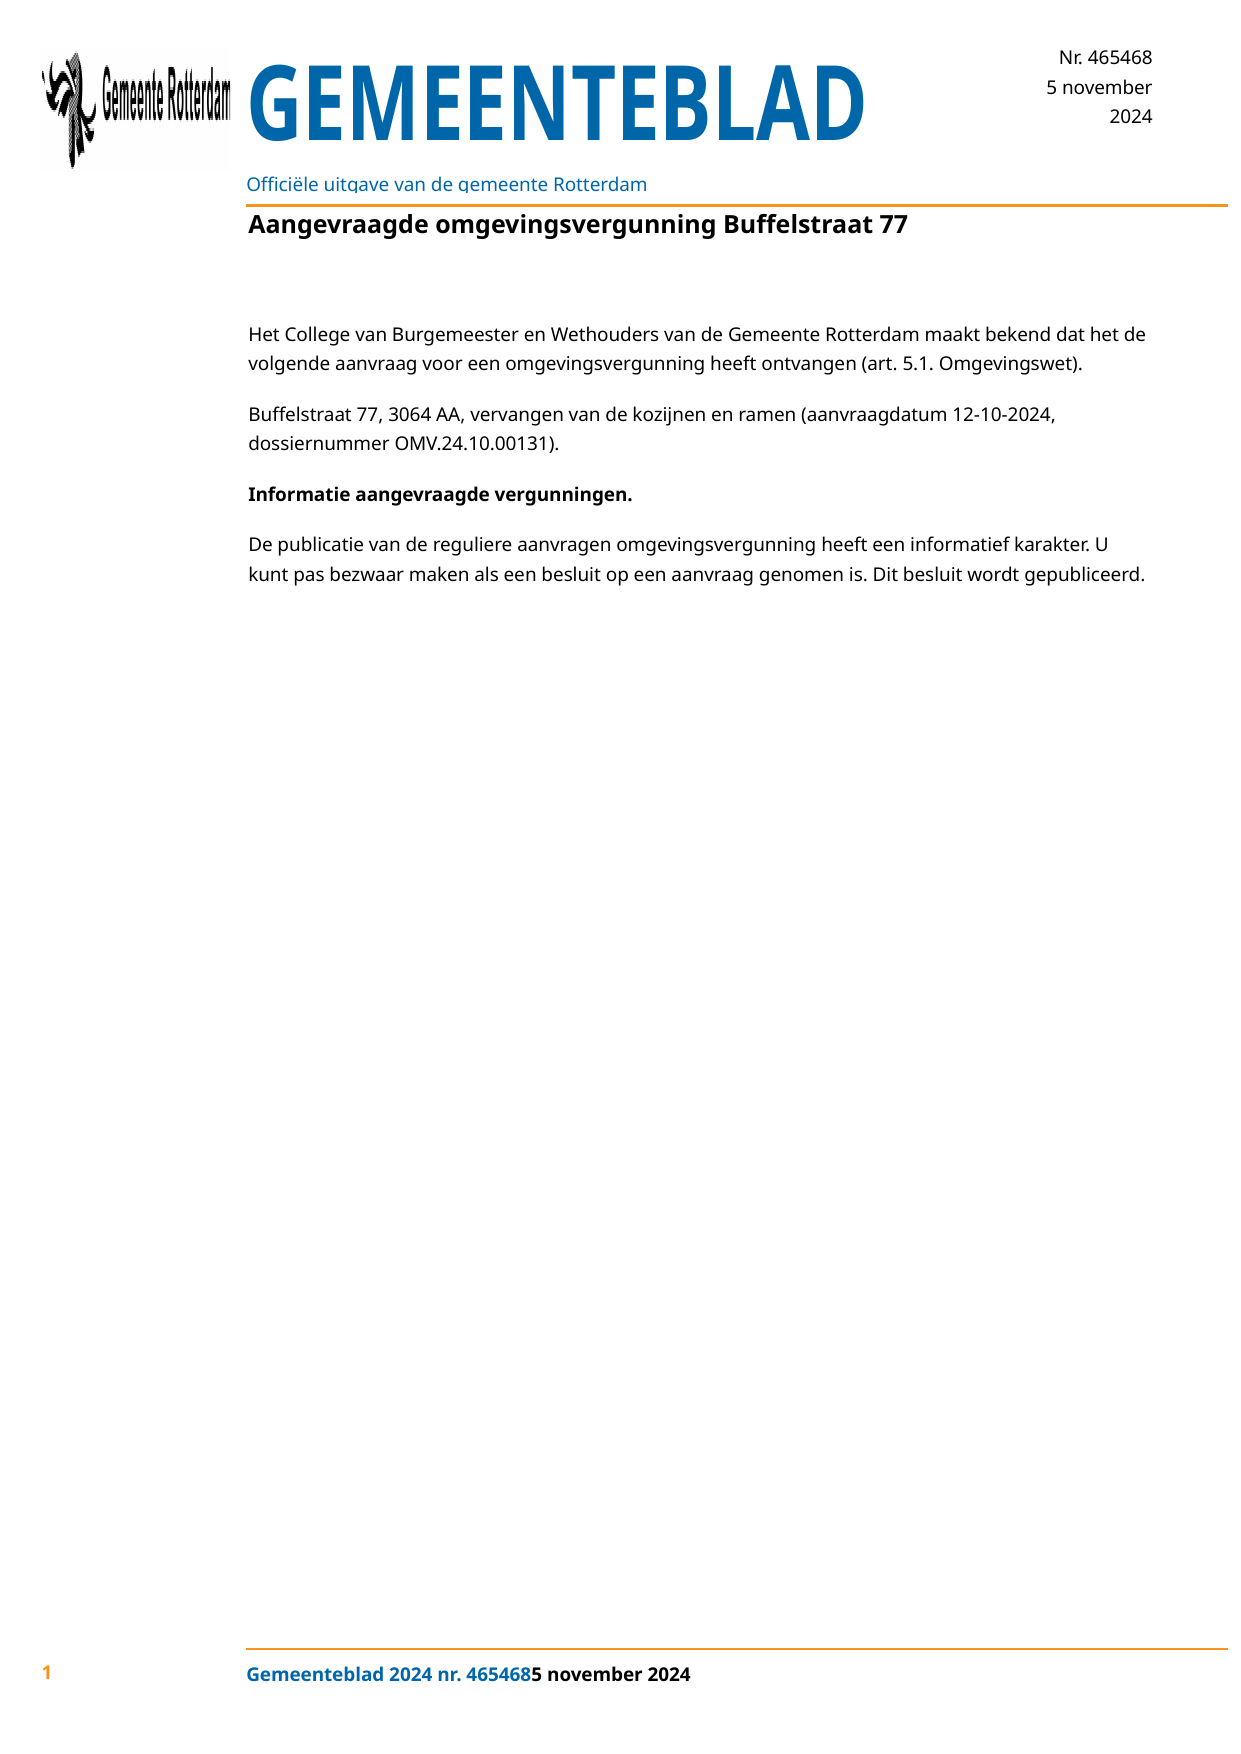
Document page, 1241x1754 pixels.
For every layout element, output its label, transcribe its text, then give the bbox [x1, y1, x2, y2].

text Aangevraagde omgevingsvergunning Buffelstraat 77 [248, 207, 1152, 241]
text Buffelstraat 77, 3064 AA, vervangen van de kozijnen en ramen (aanvraagdatum 12-10-2024, dossiernummer OMV.24.10.00131). [248, 401, 1152, 456]
text De publicatie van de reguliere aanvragen omgevingsvergunning heeft een informatief karakter. U kunt pas bezwaar maken als een besluit op een aanvraag genomen is. Dit besluit wordt gepubliceerd. [248, 531, 1152, 586]
picture [41, 47, 231, 172]
text Informatie aangevraagde vergunningen. [248, 481, 1152, 506]
text Het College van Burgemeester en Wethouders van de Gemeente Rotterdam maakt bekend dat het de volgende aanvraag voor een omgevingsvergunning heeft ontvangen (art. 5.1. Omgevingswet). [248, 321, 1152, 376]
